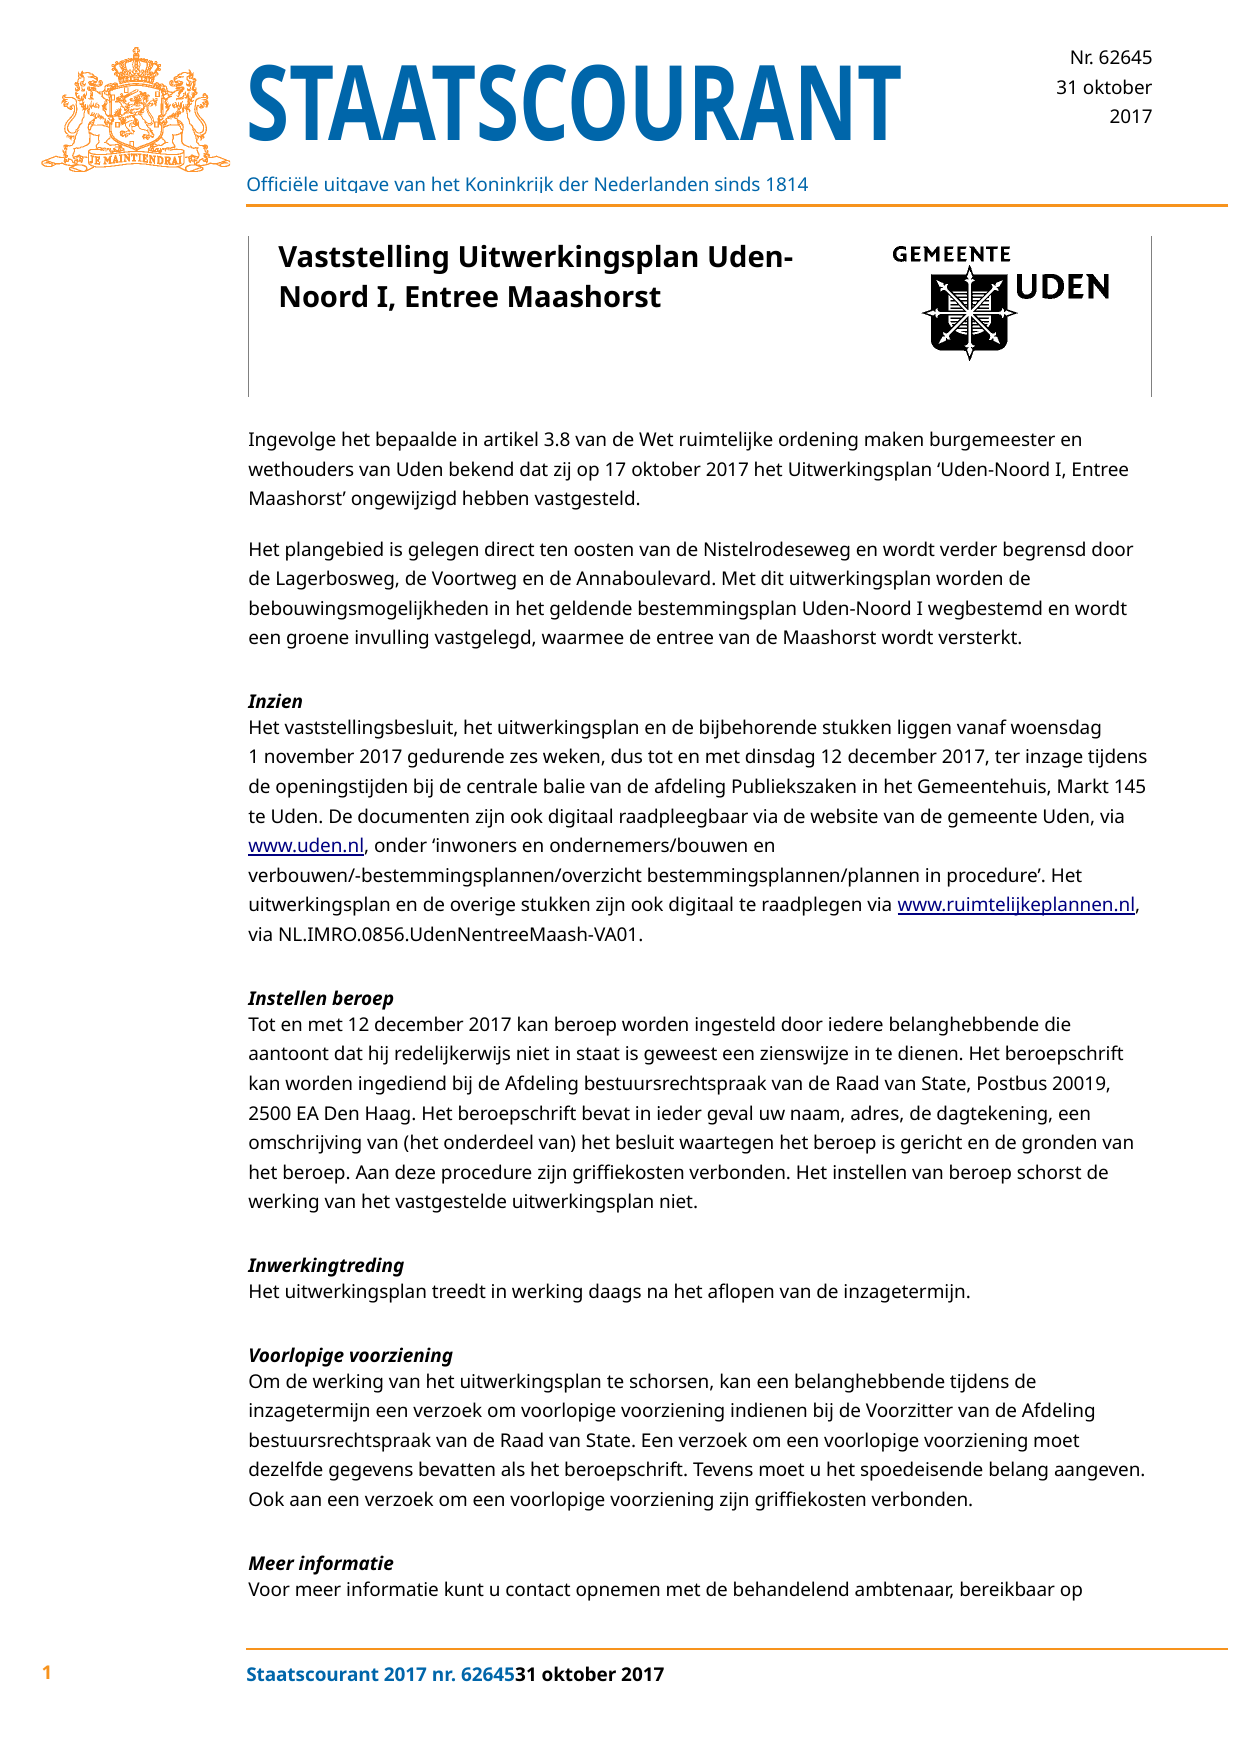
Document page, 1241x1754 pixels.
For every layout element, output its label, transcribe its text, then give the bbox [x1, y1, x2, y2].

picture [41, 47, 231, 172]
text Meer informatie [248, 1550, 1152, 1576]
text Inzien [248, 688, 1152, 714]
text Tot en met 12 december 2017 kan beroep worden ingesteld door iedere belanghebbende die aantoont dat hij redelijkerwijs niet in staat is geweest een zienswijze in te dienen. Het beroepschrift kan worden ingediend bij de Afdeling bestuursrechtspraak van de Raad van State, Postbus 20019, 2500 EA Den Haag. Het beroepschrift bevat in ieder geval uw naam, adres, de dagtekening, een omschrijving van (het onderdeel van) het besluit waartegen het beroep is gericht en de gronden van het beroep. Aan deze procedure zijn griffiekosten verbonden. Het instellen van beroep schorst de werking van het vastgestelde uitwerkingsplan niet. [248, 1011, 1152, 1214]
text Voorlopige voorziening [248, 1342, 1152, 1368]
picture [882, 236, 1119, 371]
table_header [850, 236, 1151, 397]
text Het uitwerkingsplan treedt in werking daags na het aflopen van de inzagetermijn. [248, 1278, 1152, 1304]
table_header Vaststelling Uitwerkingsplan Uden-Noord I, Entree Maashorst [249, 236, 850, 397]
text Het vaststellingsbesluit, het uitwerkingsplan en de bijbehorende stukken liggen vanaf woensdag 1 november 2017 gedurende zes weken, dus tot en met dinsdag 12 december 2017, ter inzage tijdens de openingstijden bij de centrale balie van de afdeling Publiekszaken in het Gemeentehuis, Markt 145 te Uden. De documenten zijn ook digitaal raadpleegbaar via de website van de gemeente Uden, via www.uden.nl, onder ‘inwoners en ondernemers/bouwen en verbouwen/-bestemmingsplannen/overzicht bestemmingsplannen/plannen in procedure’. Het uitwerkingsplan en de overige stukken zijn ook digitaal te raadplegen via www.ruimtelijkeplannen.nl, via NL.IMRO.0856.UdenNentreeMaash-VA01. [248, 714, 1152, 947]
text Ingevolge het bepaalde in artikel 3.8 van de Wet ruimtelijke ordening maken burgemeester en wethouders van Uden bekend dat zij op 17 oktober 2017 het Uitwerkingsplan ‘Uden-Noord I, Entree Maashorst’ ongewijzigd hebben vastgesteld. [248, 426, 1152, 511]
text Voor meer informatie kunt u contact opnemen met de behandelend ambtenaar, bereikbaar op [248, 1576, 1152, 1602]
text Inwerkingtreding [248, 1252, 1152, 1278]
text Om de werking van het uitwerkingsplan te schorsen, kan een belanghebbende tijdens de inzagetermijn een verzoek om voorlopige voorziening indienen bij de Voorzitter van de Afdeling bestuursrechtspraak van de Raad van State. Een verzoek om een voorlopige voorziening moet dezelfde gegevens bevatten als het beroepschrift. Tevens moet u het spoedeisende belang aangeven. Ook aan een verzoek om een voorlopige voorziening zijn griffiekosten verbonden. [248, 1368, 1152, 1512]
text Het plangebied is gelegen direct ten oosten van de Nistelrodeseweg en wordt verder begrensd door de Lagerbosweg, de Voortweg en de Annaboulevard. Met dit uitwerkingsplan worden de bebouwingsmogelijkheden in het geldende bestemmingsplan Uden-Noord I wegbestemd en wordt een groene invulling vastgelegd, waarmee de entree van de Maashorst wordt versterkt. [248, 536, 1152, 650]
text Instellen beroep [248, 985, 1152, 1011]
